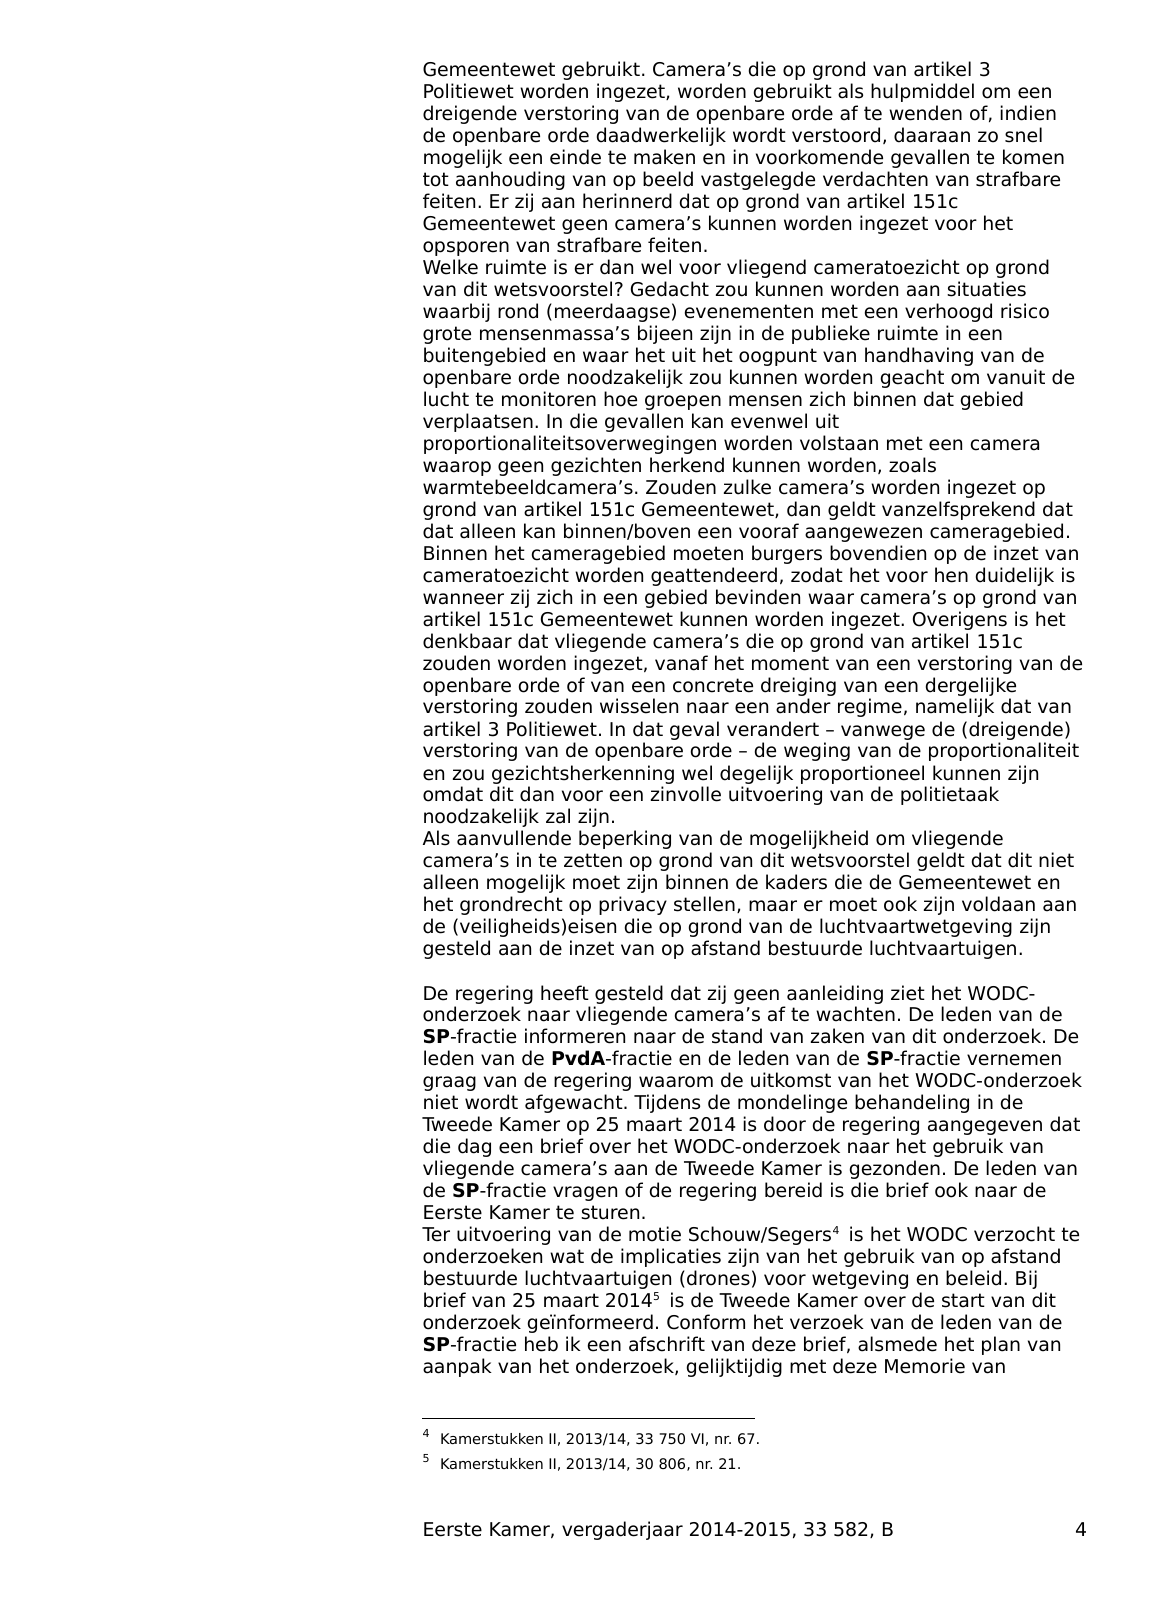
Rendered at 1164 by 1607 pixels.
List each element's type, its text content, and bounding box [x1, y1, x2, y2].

text Ter uitvoering van de motie Schouw/Segers is het WODC verzocht te onderzoeken wat de implicaties zijn van het gebruik van op afstand bestuurde luchtvaartuigen (drones) voor wetgeving en beleid. Bij brief van 25 maart 2014 is de Tweede Kamer over de start van dit onderzoek geïnformeerd. Conform het verzoek van de leden van de SP-fractie heb ik een afschrift van deze brief, alsmede het plan van aanpak van het onderzoek, gelijktijdig met deze Memorie van [422, 1224, 1087, 1378]
text Kamerstukken II, 2013/14, 30 806, nr. 21. [422, 1452, 1087, 1474]
text Gemeentewet gebruikt. Camera’s die op grond van artikel 3 Politiewet worden ingezet, worden gebruikt als hulpmiddel om een dreigende verstoring van de openbare orde af te wenden of, indien de openbare orde daadwerkelijk wordt verstoord, daaraan zo snel mogelijk een einde te maken en in voorkomende gevallen te komen tot aanhouding van op beeld vastgelegde verdachten van strafbare feiten. Er zij aan herinnerd dat op grond van artikel 151c Gemeentewet geen camera’s kunnen worden ingezet voor het opsporen van strafbare feiten. [422, 59, 1087, 257]
text Welke ruimte is er dan wel voor vliegend cameratoezicht op grond van dit wetsvoorstel? Gedacht zou kunnen worden aan situaties waarbij rond (meerdaagse) evenementen met een verhoogd risico grote mensenmassa’s bijeen zijn in de publieke ruimte in een buitengebied en waar het uit het oogpunt van handhaving van de openbare orde noodzakelijk zou kunnen worden geacht om vanuit de lucht te monitoren hoe groepen mensen zich binnen dat gebied verplaatsen. In die gevallen kan evenwel uit proportionaliteitsoverwegingen worden volstaan met een camera waarop geen gezichten herkend kunnen worden, zoals warmtebeeldcamera’s. Zouden zulke camera’s worden ingezet op grond van artikel 151c Gemeentewet, dan geldt vanzelfsprekend dat dat alleen kan binnen/boven een vooraf aangewezen cameragebied. Binnen het cameragebied moeten burgers bovendien op de inzet van cameratoezicht worden geattendeerd, zodat het voor hen duidelijk is wanneer zij zich in een gebied bevinden waar camera’s op grond van artikel 151c Gemeentewet kunnen worden ingezet. Overigens is het denkbaar dat vliegende camera’s die op grond van artikel 151c zouden worden ingezet, vanaf het moment van een verstoring van de openbare orde of van een concrete dreiging van een dergelijke verstoring zouden wisselen naar een ander regime, namelijk dat van artikel 3 Politiewet. In dat geval verandert – vanwege de (dreigende) verstoring van de openbare orde – de weging van de proportionaliteit en zou gezichtsherkenning wel degelijk proportioneel kunnen zijn omdat dit dan voor een zinvolle uitvoering van de politietaak noodzakelijk zal zijn. [422, 257, 1087, 828]
text Kamerstukken II, 2013/14, 33 750 VI, nr. 67. [422, 1427, 1087, 1449]
text Als aanvullende beperking van de mogelijkheid om vliegende camera’s in te zetten op grond van dit wetsvoorstel geldt dat dit niet alleen mogelijk moet zijn binnen de kaders die de Gemeentewet en het grondrecht op privacy stellen, maar er moet ook zijn voldaan aan de (veiligheids)eisen die op grond van de luchtvaartwetgeving zijn gesteld aan de inzet van op afstand bestuurde luchtvaartuigen. [422, 828, 1087, 960]
text De regering heeft gesteld dat zij geen aanleiding ziet het WODC-onderzoek naar vliegende camera’s af te wachten. De leden van de SP-fractie informeren naar de stand van zaken van dit onderzoek. De leden van de PvdA-fractie en de leden van de SP-fractie vernemen graag van de regering waarom de uitkomst van het WODC-onderzoek niet wordt afgewacht. Tijdens de mondelinge behandeling in de Tweede Kamer op 25 maart 2014 is door de regering aangegeven dat die dag een brief over het WODC-onderzoek naar het gebruik van vliegende camera’s aan de Tweede Kamer is gezonden. De leden van de SP-fractie vragen of de regering bereid is die brief ook naar de Eerste Kamer te sturen. [422, 982, 1087, 1224]
